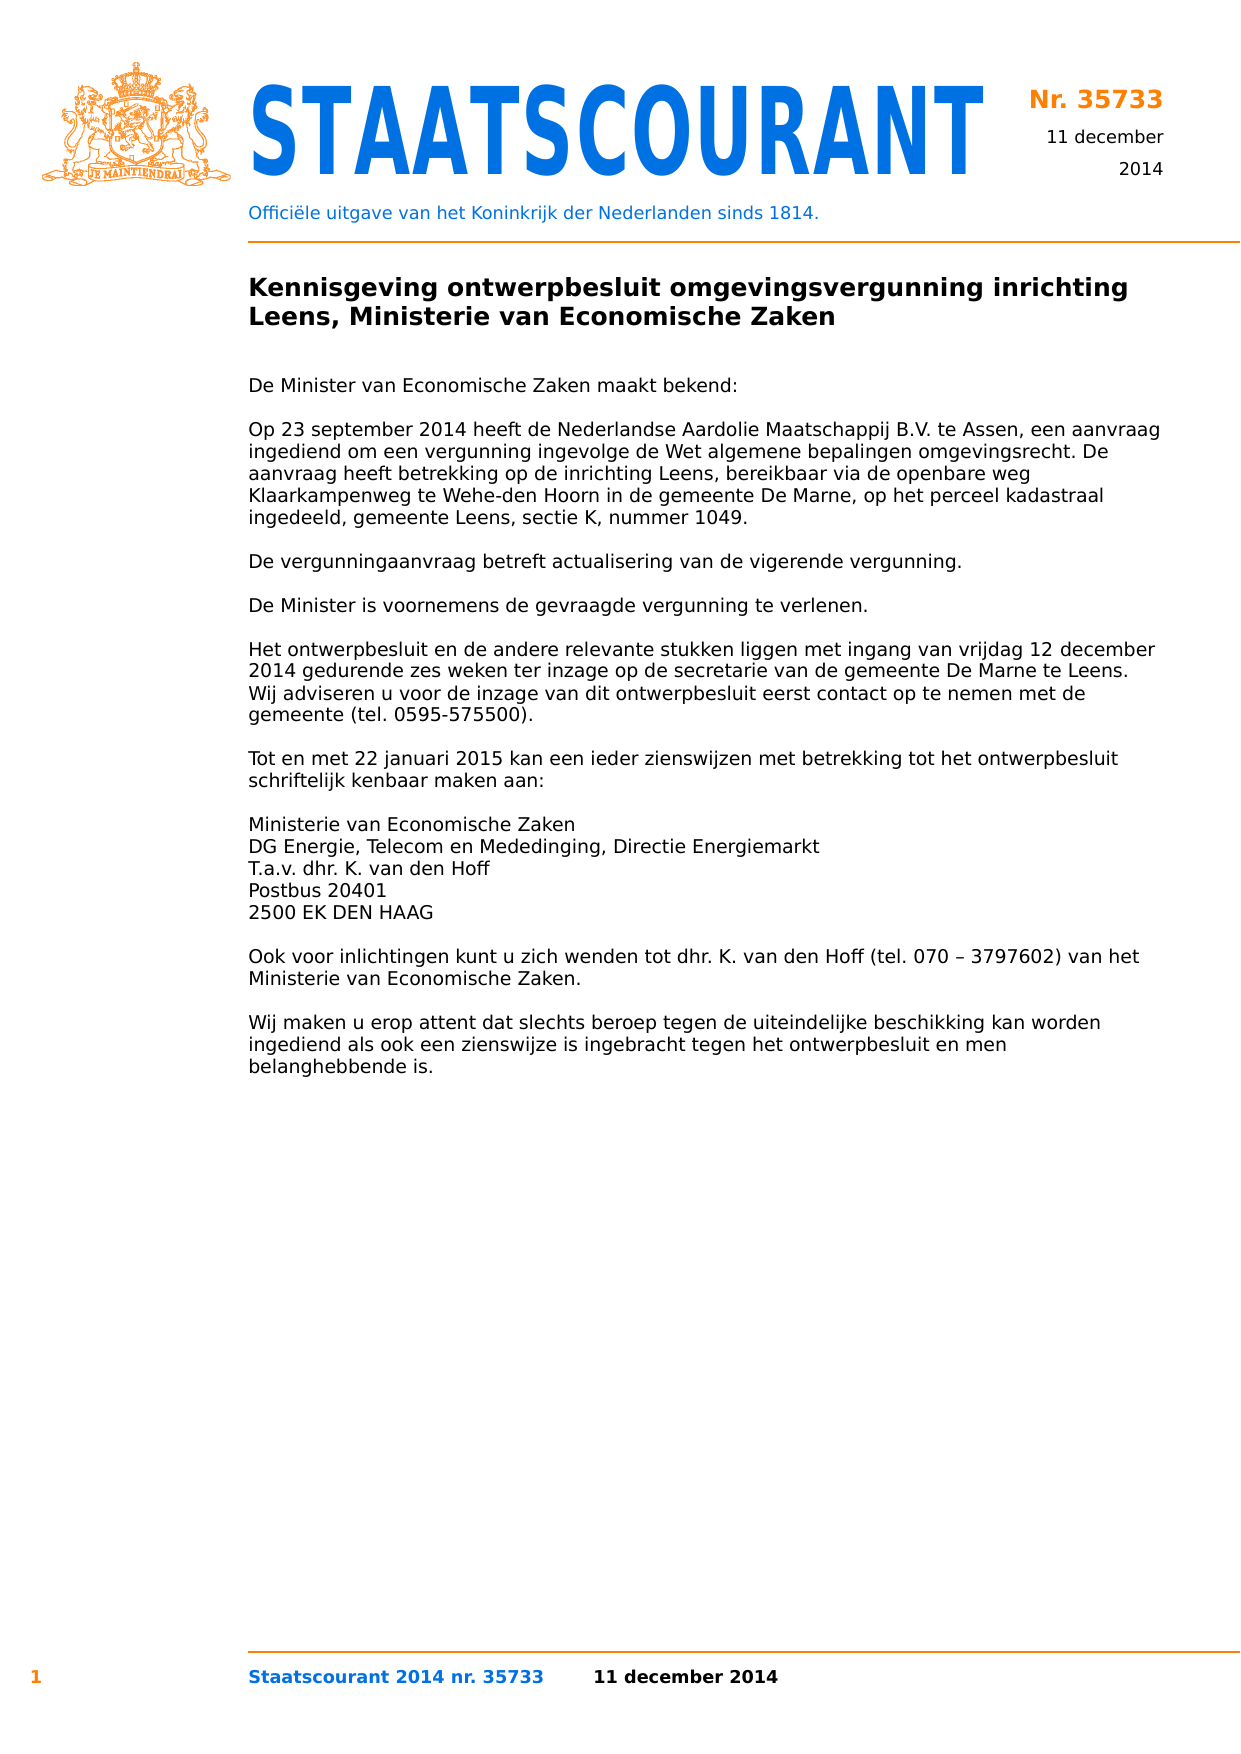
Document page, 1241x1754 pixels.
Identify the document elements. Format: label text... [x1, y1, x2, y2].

text Ook voor inlichtingen kunt u zich wenden tot dhr. K. van den Hoff (tel. 070 – 3797602) van het Ministerie van Economische Zaken. [248, 946, 1163, 990]
picture [41, 62, 231, 186]
text De Minister van Economische Zaken maakt bekend: [248, 375, 1163, 397]
text Tot en met 22 januari 2015 kan een ieder zienswijzen met betrekking tot het ontwerpbesluit schriftelijk kenbaar maken aan: [248, 748, 1163, 792]
text Wij maken u erop attent dat slechts beroep tegen de uiteindelijke beschikking kan worden ingediend als ook een zienswijze is ingebracht tegen het ontwerpbesluit en men belanghebbende is. [248, 1012, 1163, 1078]
text Op 23 september 2014 heeft de Nederlandse Aardolie Maatschappij B.V. te Assen, een aanvraag ingediend om een vergunning ingevolge de Wet algemene bepalingen omgevingsrecht. De aanvraag heeft betrekking op de inrichting Leens, bereikbaar via de openbare weg Klaarkampenweg te Wehe-den Hoorn in de gemeente De Marne, op het perceel kadastraal ingedeeld, gemeente Leens, sectie K, nummer 1049. [248, 419, 1163, 529]
table_cell 2014 [998, 153, 1240, 203]
text T.a.v. dhr. K. van den Hoff [248, 858, 1163, 880]
table_header [25, 62, 248, 241]
table_cell 11 december [998, 121, 1240, 153]
text 2500 EK DEN HAAG [248, 902, 1163, 924]
table_header STAATSCOURANT [248, 62, 998, 203]
text Postbus 20401 [248, 880, 1163, 902]
text Het ontwerpbesluit en de andere relevante stukken liggen met ingang van vrijdag 12 december 2014 gedurende zes weken ter inzage op de secretarie van de gemeente De Marne te Leens. Wij adviseren u voor de inzage van dit ontwerpbesluit eerst contact op te nemen met de gemeente (tel. 0595-575500). [248, 638, 1163, 726]
text DG Energie, Telecom en Mededinging, Directie Energiemarkt [248, 836, 1163, 858]
text De vergunningaanvraag betreft actualisering van de vigerende vergunning. [248, 551, 1163, 573]
subtitle Kennisgeving ontwerpbesluit omgevingsvergunning inrichting Leens, Ministerie van Economische Zaken [248, 273, 1163, 331]
text De Minister is voornemens de gevraagde vergunning te verlenen. [248, 594, 1163, 617]
text Ministerie van Economische Zaken [248, 814, 1163, 836]
table_header Nr. 35733 [998, 62, 1240, 121]
table_cell Officiële uitgave van het Koninkrijk der Nederlanden sinds 1814. [248, 203, 1240, 241]
